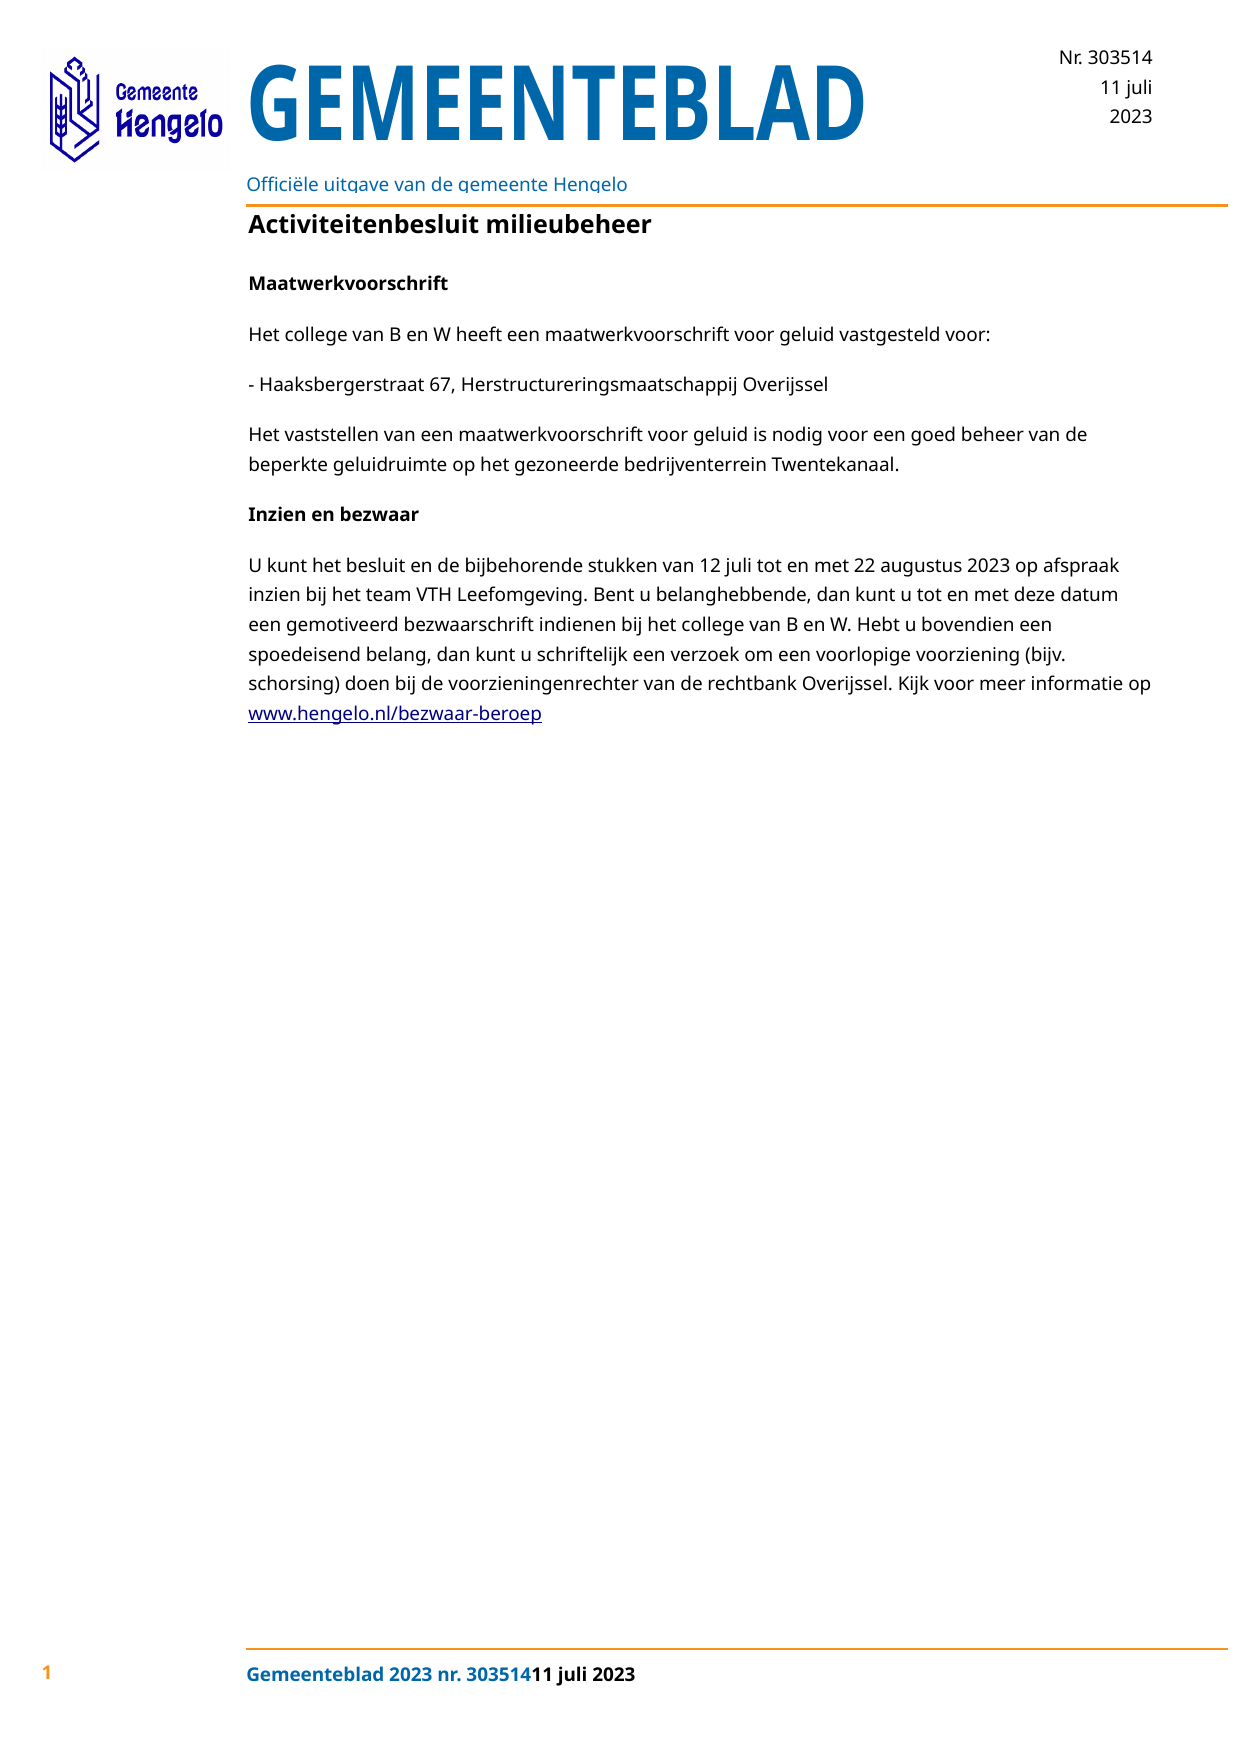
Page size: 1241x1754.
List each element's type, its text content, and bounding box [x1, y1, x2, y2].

text Het college van B en W heeft een maatwerkvoorschrift voor geluid vastgesteld voor: [248, 321, 1152, 346]
text Activiteitenbesluit milieubeheer [248, 207, 1152, 241]
text U kunt het besluit en de bijbehorende stukken van 12 juli tot en met 22 augustus 2023 op afspraak inzien bij het team VTH Leefomgeving. Bent u belanghebbende, dan kunt u tot en met deze datum een gemotiveerd bezwaarschrift indienen bij het college van B en W. Hebt u bovendien een spoedeisend belang, dan kunt u schriftelijk een verzoek om een voorlopige voorziening (bijv. schorsing) doen bij de voorzieningenrechter van de rechtbank Overijssel. Kijk voor meer informatie op www.hengelo.nl/bezwaar-beroep [248, 552, 1152, 726]
text Maatwerkvoorschrift [248, 270, 1152, 296]
text - Haaksbergerstraat 67, Herstructureringsmaatschappij Overijssel [248, 371, 1152, 397]
picture [41, 47, 231, 172]
text Het vaststellen van een maatwerkvoorschrift voor geluid is nodig voor een goed beheer van de beperkte geluidruimte op het gezoneerde bedrijventerrein Twentekanaal. [248, 422, 1152, 477]
text Inzien en bezwaar [248, 502, 1152, 527]
